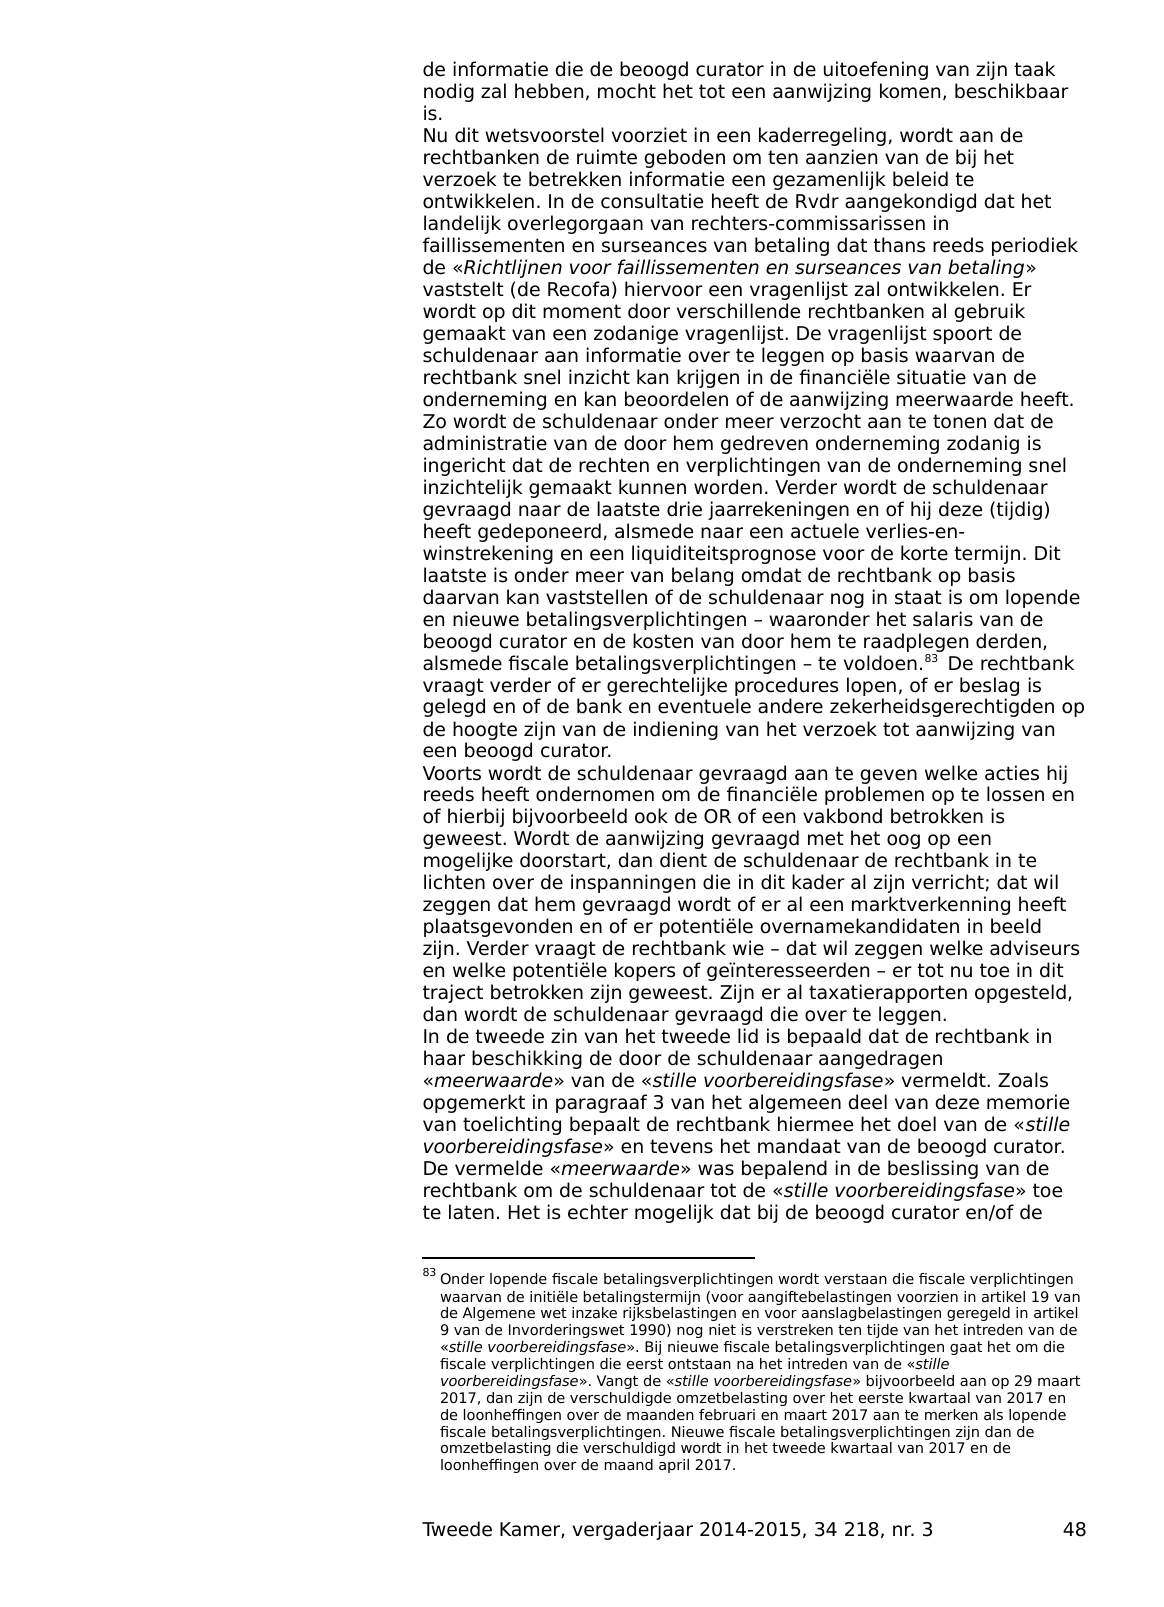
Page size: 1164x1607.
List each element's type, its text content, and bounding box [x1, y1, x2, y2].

text de informatie die de beoogd curator in de uitoefening van zijn taak nodig zal hebben, mocht het tot een aanwijzing komen, beschikbaar is. [422, 59, 1087, 125]
text Onder lopende fiscale betalingsverplichtingen wordt verstaan die fiscale verplichtingen waarvan de initiële betalingstermijn (voor aangiftebelastingen voorzien in artikel 19 van de Algemene wet inzake rijksbelastingen en voor aanslagbelastingen geregeld in artikel 9 van de Invorderingswet 1990) nog niet is verstreken ten tijde van het intreden van de «stille voorbereidingsfase». Bij nieuwe fiscale betalingsverplichtingen gaat het om die fiscale verplichtingen die eerst ontstaan na het intreden van de «stille voorbereidingsfase». Vangt de «stille voorbereidingsfase» bijvoorbeeld aan op 29 maart 2017, dan zijn de verschuldigde omzetbelasting over het eerste kwartaal van 2017 en de loonheffingen over de maanden februari en maart 2017 aan te merken als lopende fiscale betalingsverplichtingen. Nieuwe fiscale betalingsverplichtingen zijn dan de omzetbelasting die verschuldigd wordt in het tweede kwartaal van 2017 en de loonheffingen over de maand april 2017. [422, 1267, 1087, 1474]
text Voorts wordt de schuldenaar gevraagd aan te geven welke acties hij reeds heeft ondernomen om de financiële problemen op te lossen en of hierbij bijvoorbeeld ook de OR of een vakbond betrokken is geweest. Wordt de aanwijzing gevraagd met het oog op een mogelijke doorstart, dan dient de schuldenaar de rechtbank in te lichten over de inspanningen die in dit kader al zijn verricht; dat wil zeggen dat hem gevraagd wordt of er al een marktverkenning heeft plaatsgevonden en of er potentiële overnamekandidaten in beeld zijn. Verder vraagt de rechtbank wie – dat wil zeggen welke adviseurs en welke potentiële kopers of geïnteresseerden – er tot nu toe in dit traject betrokken zijn geweest. Zijn er al taxatierapporten opgesteld, dan wordt de schuldenaar gevraagd die over te leggen. [422, 762, 1087, 1026]
text In de tweede zin van het tweede lid is bepaald dat de rechtbank in haar beschikking de door de schuldenaar aangedragen «meerwaarde» van de «stille voorbereidingsfase» vermeldt. Zoals opgemerkt in paragraaf 3 van het algemeen deel van deze memorie van toelichting bepaalt de rechtbank hiermee het doel van de «stille voorbereidingsfase» en tevens het mandaat van de beoogd curator. De vermelde «meerwaarde» was bepalend in de beslissing van de rechtbank om de schuldenaar tot de «stille voorbereidingsfase» toe te laten. Het is echter mogelijk dat bij de beoogd curator en/of de [422, 1026, 1087, 1224]
text Nu dit wetsvoorstel voorziet in een kaderregeling, wordt aan de rechtbanken de ruimte geboden om ten aanzien van de bij het verzoek te betrekken informatie een gezamenlijk beleid te ontwikkelen. In de consultatie heeft de Rvdr aangekondigd dat het landelijk overlegorgaan van rechters-commissarissen in faillissementen en surseances van betaling dat thans reeds periodiek de «Richtlijnen voor faillissementen en surseances van betaling» vaststelt (de Recofa) hiervoor een vragenlijst zal ontwikkelen. Er wordt op dit moment door verschillende rechtbanken al gebruik gemaakt van een zodanige vragenlijst. De vragenlijst spoort de schuldenaar aan informatie over te leggen op basis waarvan de rechtbank snel inzicht kan krijgen in de financiële situatie van de onderneming en kan beoordelen of de aanwijzing meerwaarde heeft. Zo wordt de schuldenaar onder meer verzocht aan te tonen dat de administratie van de door hem gedreven onderneming zodanig is ingericht dat de rechten en verplichtingen van de onderneming snel inzichtelijk gemaakt kunnen worden. Verder wordt de schuldenaar gevraagd naar de laatste drie jaarrekeningen en of hij deze (tijdig) heeft gedeponeerd, alsmede naar een actuele verlies-en-winstrekening en een liquiditeitsprognose voor de korte termijn. Dit laatste is onder meer van belang omdat de rechtbank op basis daarvan kan vaststellen of de schuldenaar nog in staat is om lopende en nieuwe betalingsverplichtingen – waaronder het salaris van de beoogd curator en de kosten van door hem te raadplegen derden, alsmede fiscale betalingsverplichtingen – te voldoen. De rechtbank vraagt verder of er gerechtelijke procedures lopen, of er beslag is gelegd en of de bank en eventuele andere zekerheidsgerechtigden op de hoogte zijn van de indiening van het verzoek tot aanwijzing van een beoogd curator. [422, 125, 1087, 762]
